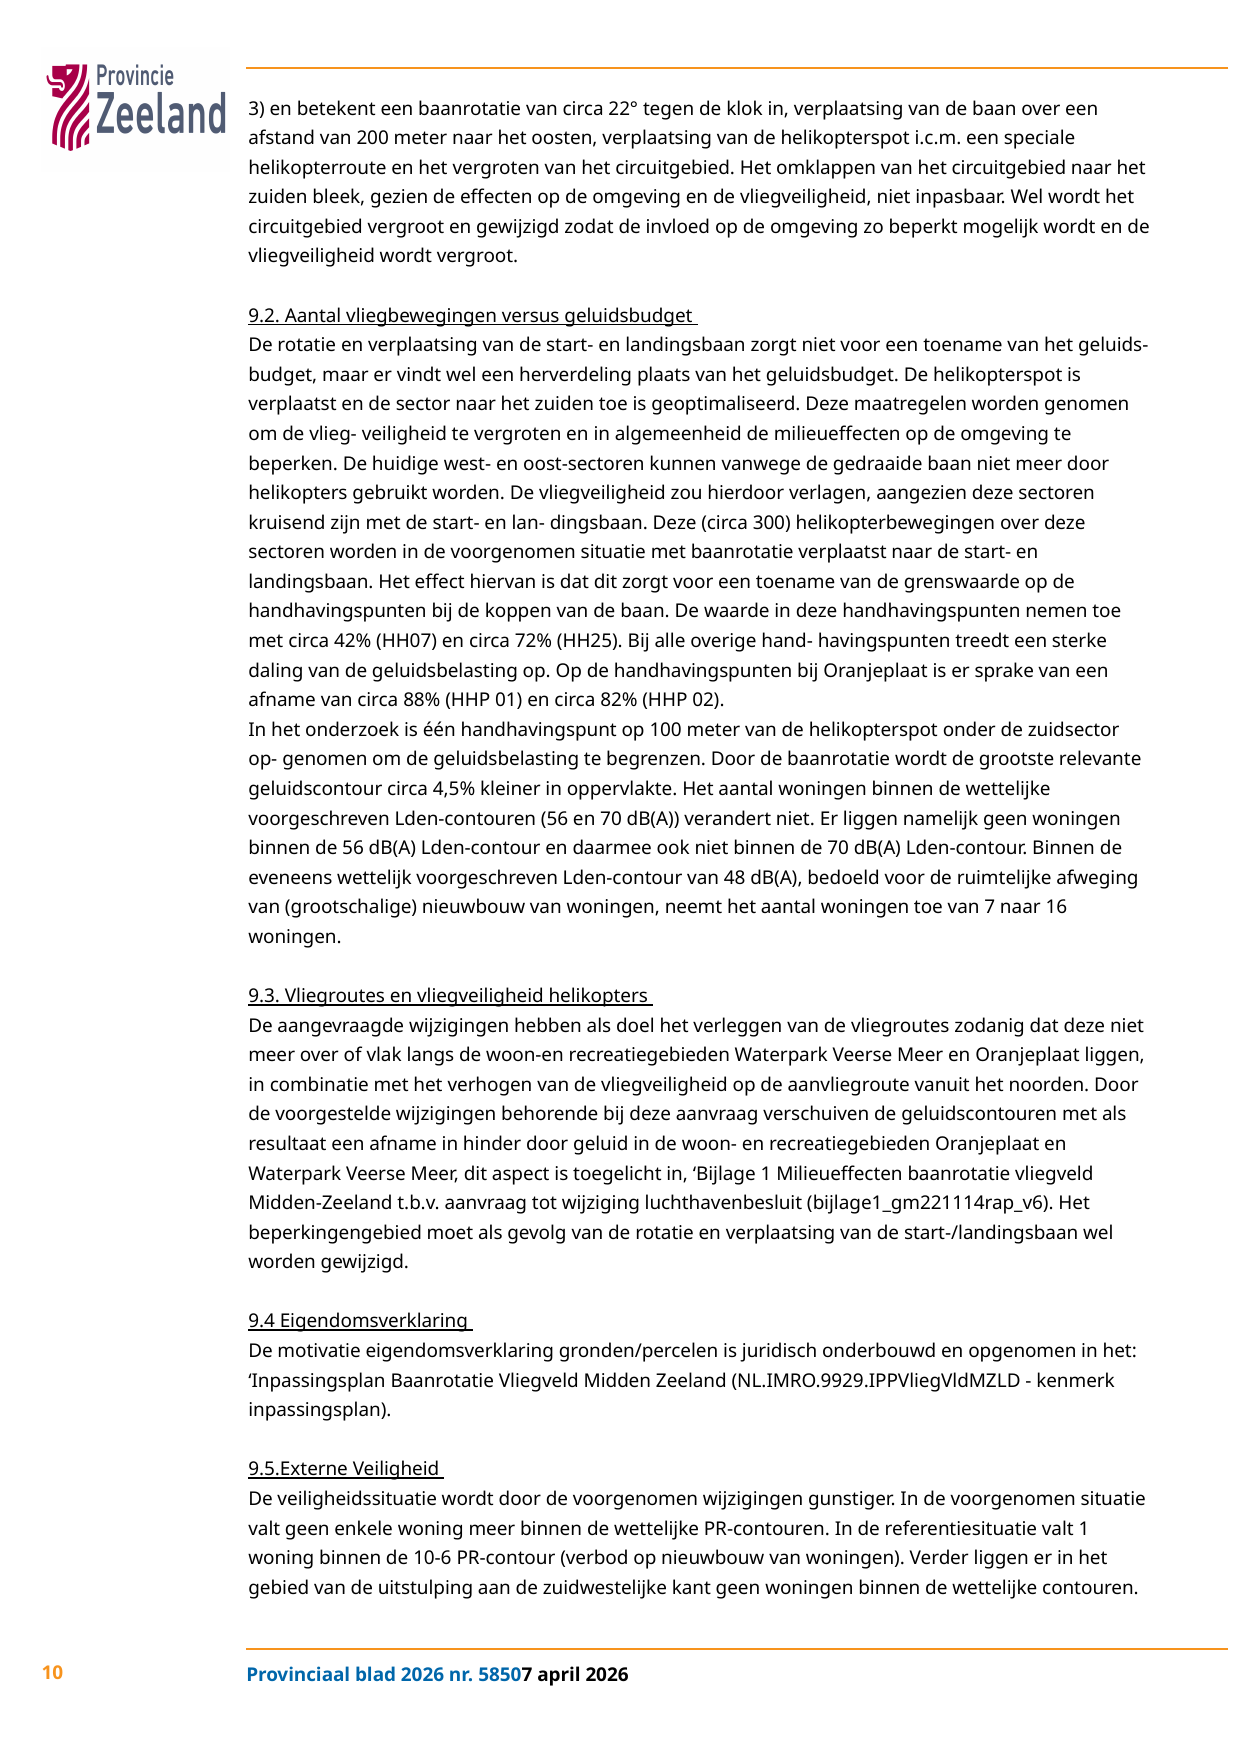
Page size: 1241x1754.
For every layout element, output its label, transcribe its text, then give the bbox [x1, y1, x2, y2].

text In het onderzoek is één handhavingspunt op 100 meter van de helikopterspot onder de zuidsector op- genomen om de geluidsbelasting te begrenzen. Door de baanrotatie wordt de grootste relevante geluidscontour circa 4,5% kleiner in oppervlakte. Het aantal woningen binnen de wettelijke voorgeschreven Lden-contouren (56 en 70 dB(A)) verandert niet. Er liggen namelijk geen woningen binnen de 56 dB(A) Lden-contour en daarmee ook niet binnen de 70 dB(A) Lden-contour. Binnen de eveneens wettelijk voorgeschreven Lden-contour van 48 dB(A), bedoeld voor de ruimtelijke afweging van (grootschalige) nieuwbouw van woningen, neemt het aantal woningen toe van 7 naar 16 woningen. [248, 716, 1152, 949]
text De rotatie en verplaatsing van de start- en landingsbaan zorgt niet voor een toename van het geluids- budget, maar er vindt wel een herverdeling plaats van het geluidsbudget. De helikopterspot is verplaatst en de sector naar het zuiden toe is geoptimaliseerd. Deze maatregelen worden genomen om de vlieg- veiligheid te vergroten en in algemeenheid de milieueffecten op de omgeving te beperken. De huidige west- en oost-sectoren kunnen vanwege de gedraaide baan niet meer door helikopters gebruikt worden. De vliegveiligheid zou hierdoor verlagen, aangezien deze sectoren kruisend zijn met de start- en lan- dingsbaan. Deze (circa 300) helikopterbewegingen over deze sectoren worden in de voorgenomen situatie met baanrotatie verplaatst naar de start- en landingsbaan. Het effect hiervan is dat dit zorgt voor een toename van de grenswaarde op de handhavingspunten bij de koppen van de baan. De waarde in deze handhavingspunten nemen toe met circa 42% (HH07) en circa 72% (HH25). Bij alle overige hand- havingspunten treedt een sterke daling van de geluidsbelasting op. Op de handhavingspunten bij Oranjeplaat is er sprake van een afname van circa 88% (HHP 01) en circa 82% (HHP 02). [248, 331, 1152, 712]
text De aangevraagde wijzigingen hebben als doel het verleggen van de vliegroutes zodanig dat deze niet meer over of vlak langs de woon-en recreatiegebieden Waterpark Veerse Meer en Oranjeplaat liggen, in combinatie met het verhogen van de vliegveiligheid op de aanvliegroute vanuit het noorden. Door de voorgestelde wijzigingen behorende bij deze aanvraag verschuiven de geluidscontouren met als resultaat een afname in hinder door geluid in de woon- en recreatiegebieden Oranjeplaat en Waterpark Veerse Meer, dit aspect is toegelicht in, ‘Bijlage 1 Milieueffecten baanrotatie vliegveld Midden-Zeeland t.b.v. aanvraag tot wijziging luchthavenbesluit (bijlage1_gm221114rap_v6). Het beperkingengebied moet als gevolg van de rotatie en verplaatsing van de start-/landingsbaan wel worden gewijzigd. [248, 1012, 1152, 1274]
text 3) en betekent een baanrotatie van circa 22° tegen de klok in, verplaatsing van de baan over een afstand van 200 meter naar het oosten, verplaatsing van de helikopterspot i.c.m. een speciale helikopterroute en het vergroten van het circuitgebied. Het omklappen van het circuitgebied naar het zuiden bleek, gezien de effecten op de omgeving en de vliegveiligheid, niet inpasbaar. Wel wordt het circuitgebied vergroot en gewijzigd zodat de invloed op de omgeving zo beperkt mogelijk wordt en de vliegveiligheid wordt vergroot. [248, 95, 1152, 268]
text De motivatie eigendomsverklaring gronden/percelen is juridisch onderbouwd en opgenomen in het: ‘Inpassingsplan Baanrotatie Vliegveld Midden Zeeland (NL.IMRO.9929.IPPVliegVldMZLD - kenmerk inpassingsplan). [248, 1337, 1152, 1422]
text 9.2. Aantal vliegbewegingen versus geluidsbudget [248, 302, 1152, 328]
text 9.3. Vliegroutes en vliegveiligheid helikopters [248, 982, 1152, 1008]
text 9.5.Externe Veiligheid [248, 1456, 1152, 1481]
picture [41, 47, 231, 172]
text De veiligheidssituatie wordt door de voorgenomen wijzigingen gunstiger. In de voorgenomen situatie valt geen enkele woning meer binnen de wettelijke PR-contouren. In de referentiesituatie valt 1 woning binnen de 10-6 PR-contour (verbod op nieuwbouw van woningen). Verder liggen er in het gebied van de uitstulping aan de zuidwestelijke kant geen woningen binnen de wettelijke contouren. [248, 1485, 1152, 1600]
text 9.4 Eigendomsverklaring [248, 1308, 1152, 1333]
